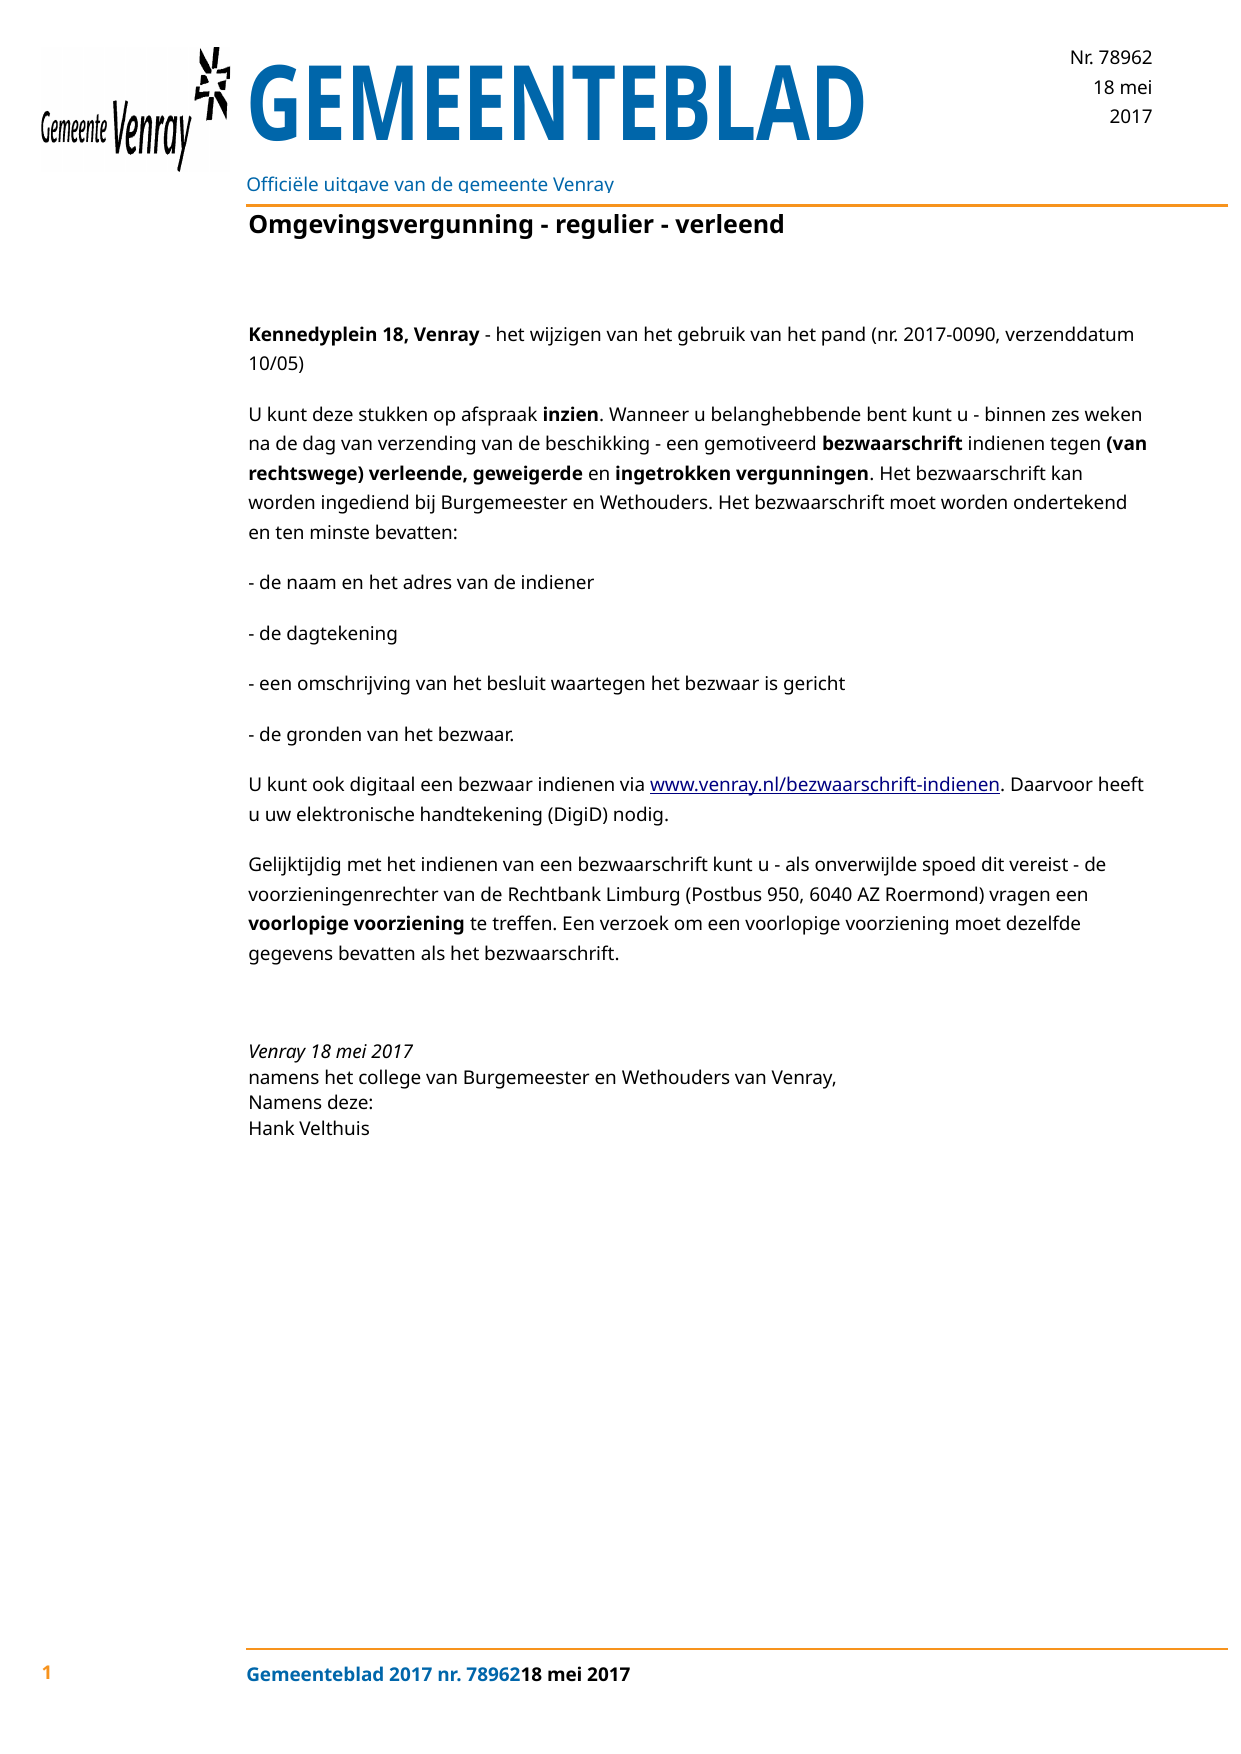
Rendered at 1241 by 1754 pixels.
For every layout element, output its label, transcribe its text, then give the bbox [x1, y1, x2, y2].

picture [41, 47, 231, 172]
text Hank Velthuis [248, 1115, 1152, 1141]
text U kunt deze stukken op afspraak inzien. Wanneer u belanghebbende bent kunt u - binnen zes weken na de dag van verzending van de beschikking - een gemotiveerd bezwaarschrift indienen tegen (van rechtswege) verleende, geweigerde en ingetrokken vergunningen. Het bezwaarschrift kan worden ingediend bij Burgemeester en Wethouders. Het bezwaarschrift moet worden ondertekend en ten minste bevatten: [248, 401, 1152, 545]
text Venray 18 mei 2017 [248, 1038, 1152, 1064]
text U kunt ook digitaal een bezwaar indienen via www.venray.nl/bezwaarschrift-indienen. Daarvoor heeft u uw elektronische handtekening (DigiD) nodig. [248, 771, 1152, 826]
text Omgevingsvergunning - regulier - verleend [248, 207, 1152, 241]
text namens het college van Burgemeester en Wethouders van Venray, [248, 1064, 1152, 1089]
text - de gronden van het bezwaar. [248, 721, 1152, 746]
text - de naam en het adres van de indiener [248, 569, 1152, 595]
text Gelijktijdig met het indienen van een bezwaarschrift kunt u - als onverwijlde spoed dit vereist - de voorzieningenrechter van de Rechtbank Limburg (Postbus 950, 6040 AZ Roermond) vragen een voorlopige voorziening te treffen. Een verzoek om een voorlopige voorziening moet dezelfde gegevens bevatten als het bezwaarschrift. [248, 851, 1152, 966]
text Kennedyplein 18, Venray - het wijzigen van het gebruik van het pand (nr. 2017-0090, verzenddatum 10/05) [248, 321, 1152, 376]
text Namens deze: [248, 1089, 1152, 1115]
text - een omschrijving van het besluit waartegen het bezwaar is gericht [248, 670, 1152, 696]
text - de dagtekening [248, 620, 1152, 646]
